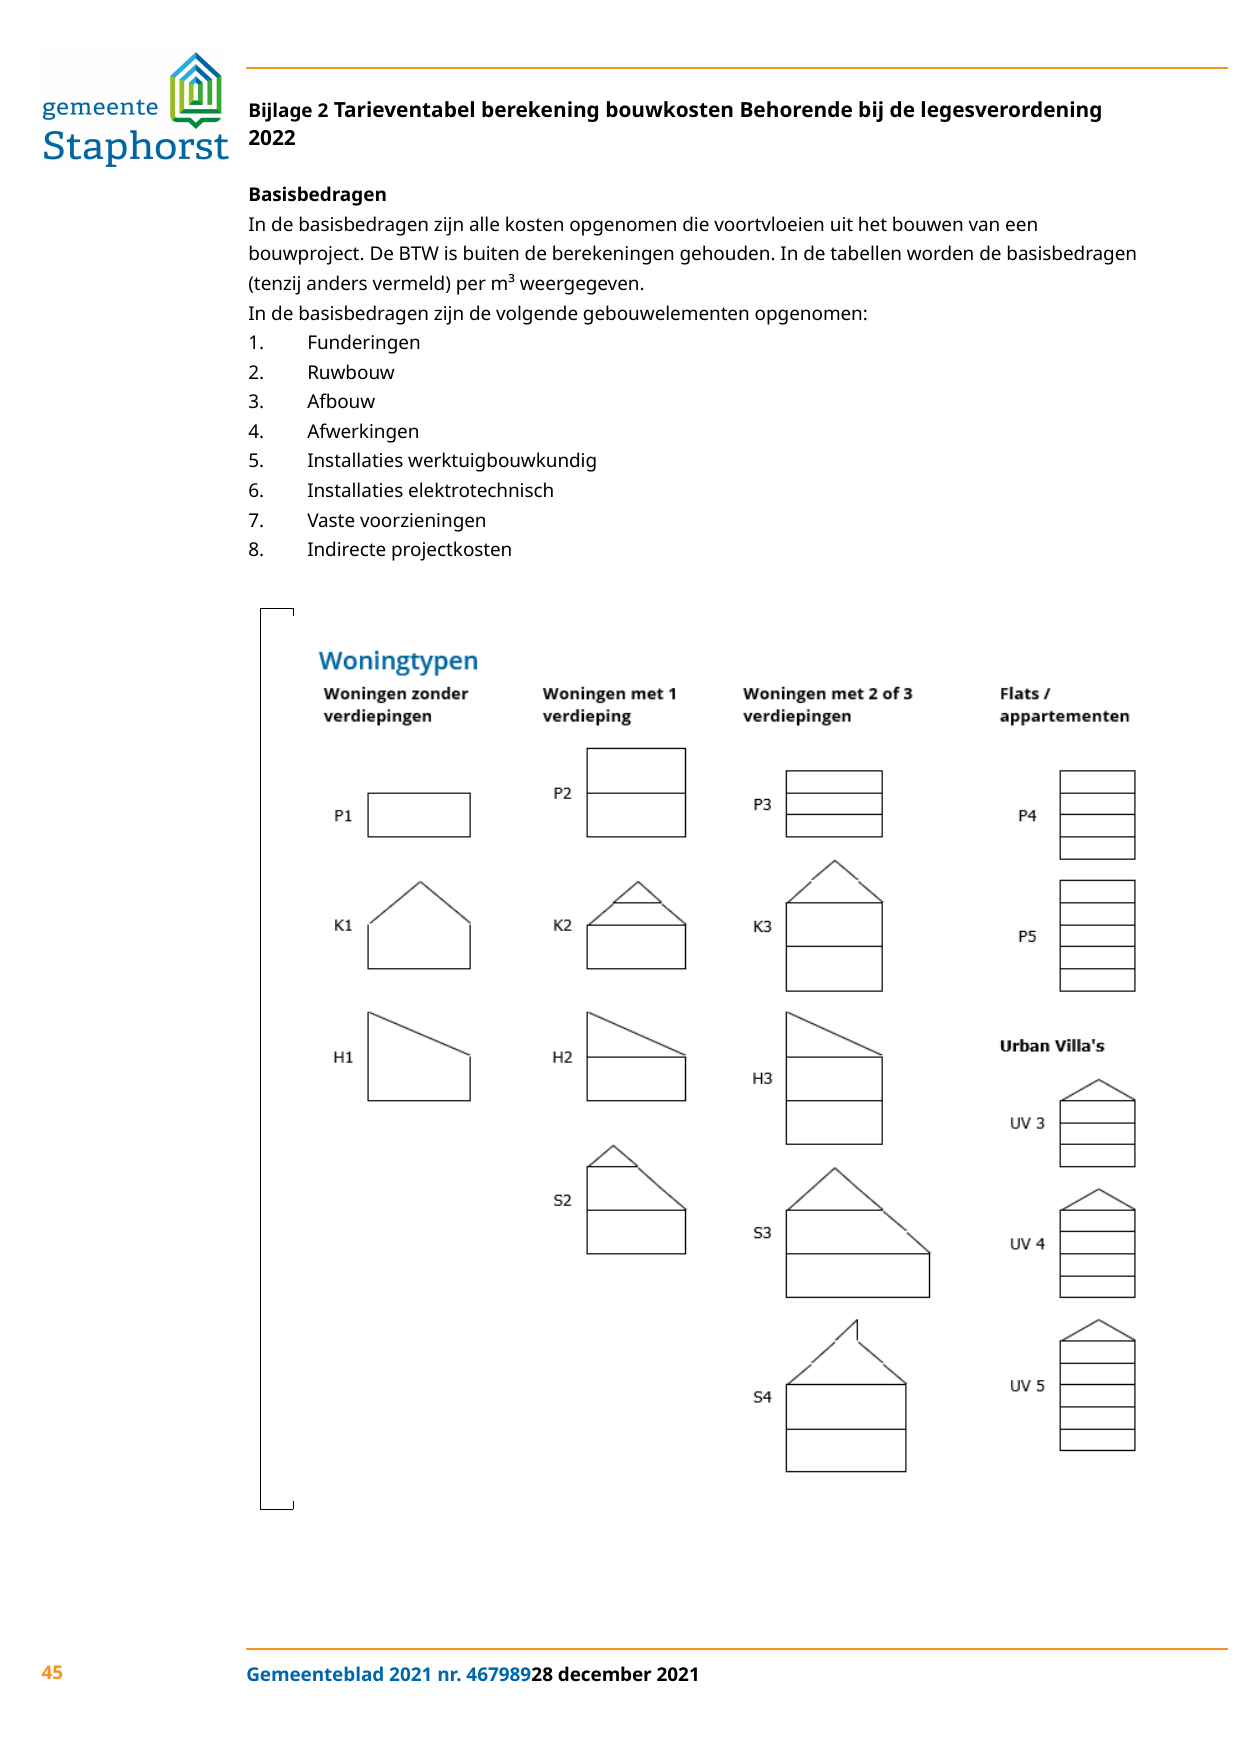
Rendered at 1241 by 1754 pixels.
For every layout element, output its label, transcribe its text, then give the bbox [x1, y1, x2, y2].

list Indirecte projectkosten [248, 536, 1152, 562]
text Bijlage 2 Tarieventabel berekening bouwkosten Behorende bij de legesverordening 2022 [248, 95, 1152, 152]
list Afbouw [248, 388, 1152, 414]
list Ruwbouw [248, 359, 1152, 384]
list Vaste voorzieningen [248, 507, 1152, 532]
picture [268, 616, 1173, 1501]
list Funderingen [248, 329, 1152, 355]
list Afwerkingen [248, 418, 1152, 444]
list Installaties werktuigbouwkundig [248, 448, 1152, 473]
picture [41, 47, 231, 172]
text In de basisbedragen zijn alle kosten opgenomen die voortvloeien uit het bouwen van een bouwproject. De BTW is buiten de berekeningen gehouden. In de tabellen worden de basisbedragen (tenzij anders vermeld) per m³ weergegeven. [248, 211, 1152, 296]
text Basisbedragen [248, 181, 1152, 207]
text In de basisbedragen zijn de volgende gebouwelementen opgenomen: [248, 300, 1152, 325]
list Installaties elektrotechnisch [248, 477, 1152, 503]
